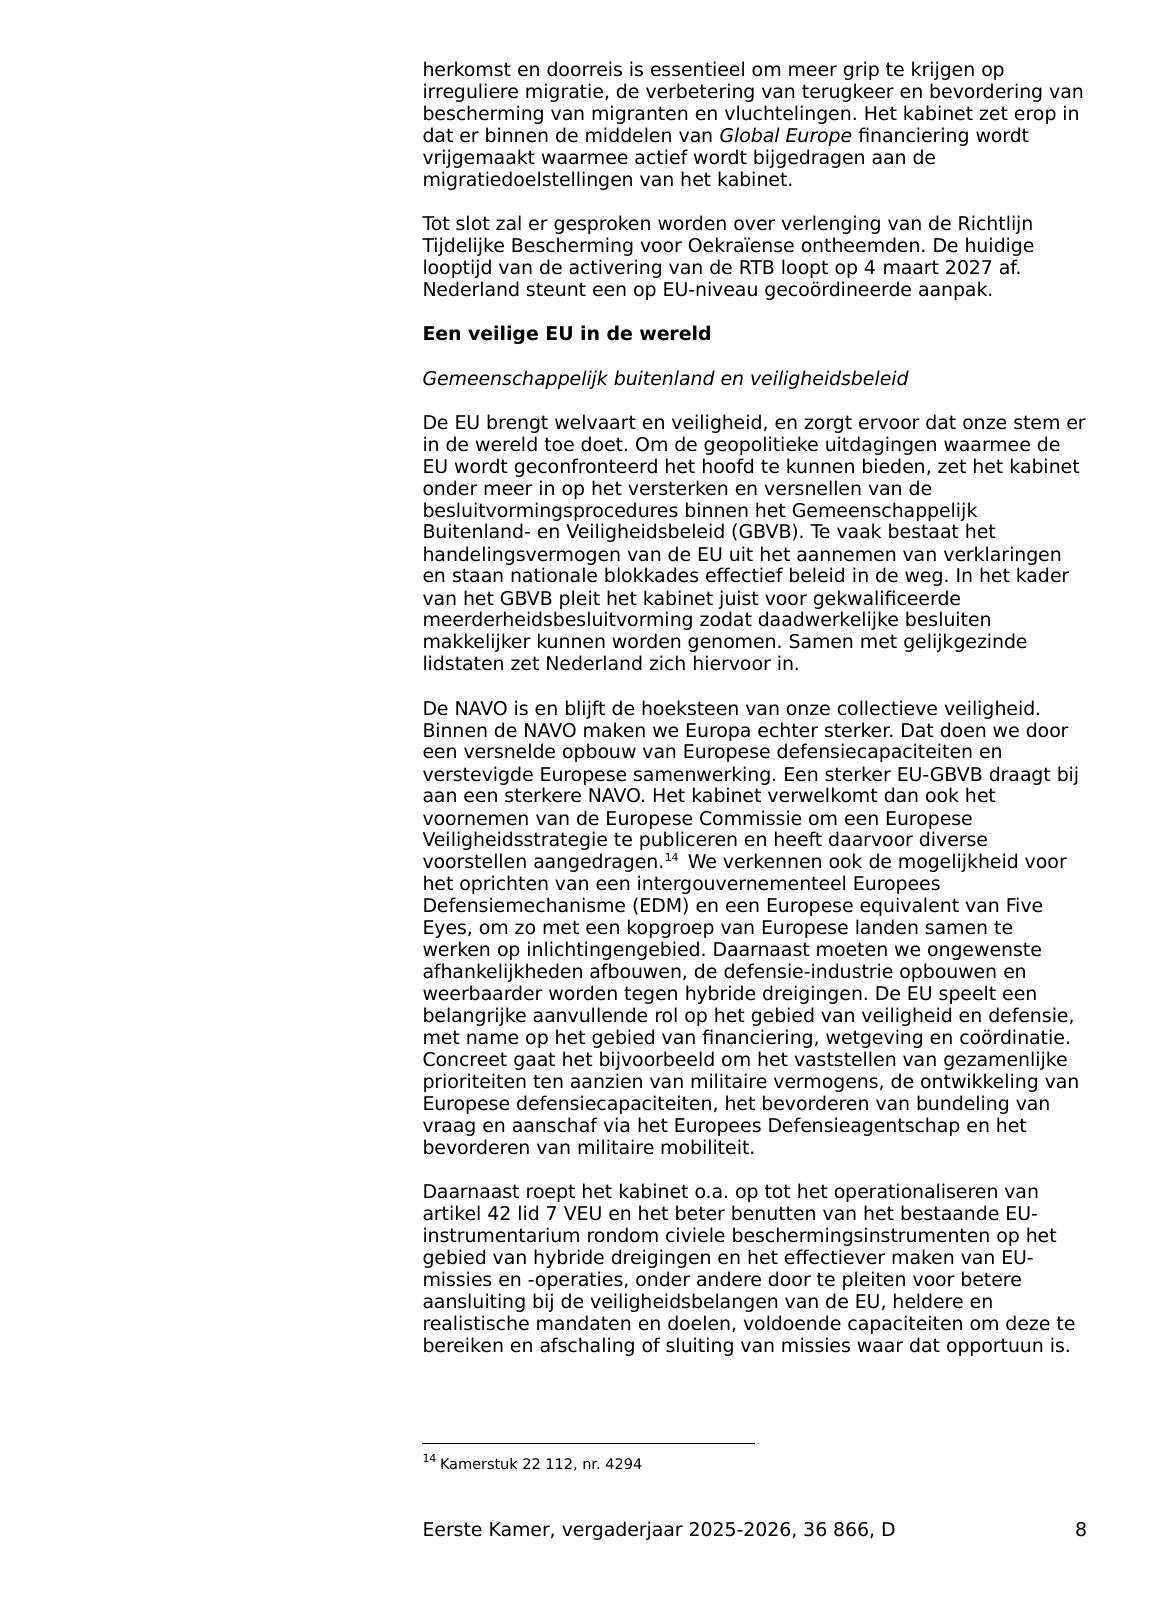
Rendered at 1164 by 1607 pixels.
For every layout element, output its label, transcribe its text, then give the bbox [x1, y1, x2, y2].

subtitle Gemeenschappelijk buitenland en veiligheidsbeleid [422, 367, 1087, 389]
text herkomst en doorreis is essentieel om meer grip te krijgen op irreguliere migratie, de verbetering van terugkeer en bevordering van bescherming van migranten en vluchtelingen. Het kabinet zet erop in dat er binnen de middelen van Global Europe financiering wordt vrijgemaakt waarmee actief wordt bijgedragen aan de migratiedoelstellingen van het kabinet. [422, 59, 1087, 191]
text Daarnaast roept het kabinet o.a. op tot het operationaliseren van artikel 42 lid 7 VEU en het beter benutten van het bestaande EU-instrumentarium rondom civiele beschermingsinstrumenten op het gebied van hybride dreigingen en het effectiever maken van EU-missies en -operaties, onder andere door te pleiten voor betere aansluiting bij de veiligheidsbelangen van de EU, heldere en realistische mandaten en doelen, voldoende capaciteiten om deze te bereiken en afschaling of sluiting van missies waar dat opportuun is. [422, 1181, 1087, 1357]
text Tot slot zal er gesproken worden over verlenging van de Richtlijn Tijdelijke Bescherming voor Oekraïense ontheemden. De huidige looptijd van de activering van de RTB loopt op 4 maart 2027 af. Nederland steunt een op EU-niveau gecoördineerde aanpak. [422, 213, 1087, 301]
text De EU brengt welvaart en veiligheid, en zorgt ervoor dat onze stem er in de wereld toe doet. Om de geopolitieke uitdagingen waarmee de EU wordt geconfronteerd het hoofd te kunnen bieden, zet het kabinet onder meer in op het versterken en versnellen van de besluitvormingsprocedures binnen het Gemeenschappelijk Buitenland- en Veiligheidsbeleid (GBVB). Te vaak bestaat het handelingsvermogen van de EU uit het aannemen van verklaringen en staan nationale blokkades effectief beleid in de weg. In het kader van het GBVB pleit het kabinet juist voor gekwalificeerde meerderheidsbesluitvorming zodat daadwerkelijke besluiten makkelijker kunnen worden genomen. Samen met gelijkgezinde lidstaten zet Nederland zich hiervoor in. [422, 412, 1087, 675]
text De NAVO is en blijft de hoeksteen van onze collectieve veiligheid. Binnen de NAVO maken we Europa echter sterker. Dat doen we door een versnelde opbouw van Europese defensiecapaciteiten en verstevigde Europese samenwerking. Een sterker EU-GBVB draagt bij aan een sterkere NAVO. Het kabinet verwelkomt dan ook het voornemen van de Europese Commissie om een Europese Veiligheidsstrategie te publiceren en heeft daarvoor diverse voorstellen aangedragen. We verkennen ook de mogelijkheid voor het oprichten van een intergouvernementeel Europees Defensiemechanisme (EDM) en een Europese equivalent van Five Eyes, om zo met een kopgroep van Europese landen samen te werken op inlichtingengebied. Daarnaast moeten we ongewenste afhankelijkheden afbouwen, de defensie-industrie opbouwen en weerbaarder worden tegen hybride dreigingen. De EU speelt een belangrijke aanvullende rol op het gebied van veiligheid en defensie, met name op het gebied van financiering, wetgeving en coördinatie. Concreet gaat het bijvoorbeeld om het vaststellen van gezamenlijke prioriteiten ten aanzien van militaire vermogens, de ontwikkeling van Europese defensiecapaciteiten, het bevorderen van bundeling van vraag en aanschaf via het Europees Defensieagentschap en het bevorderen van militaire mobiliteit. [422, 697, 1087, 1159]
text Kamerstuk 22 112, nr. 4294 [422, 1452, 1087, 1474]
subtitle Een veilige EU in de wereld [422, 323, 1087, 345]
